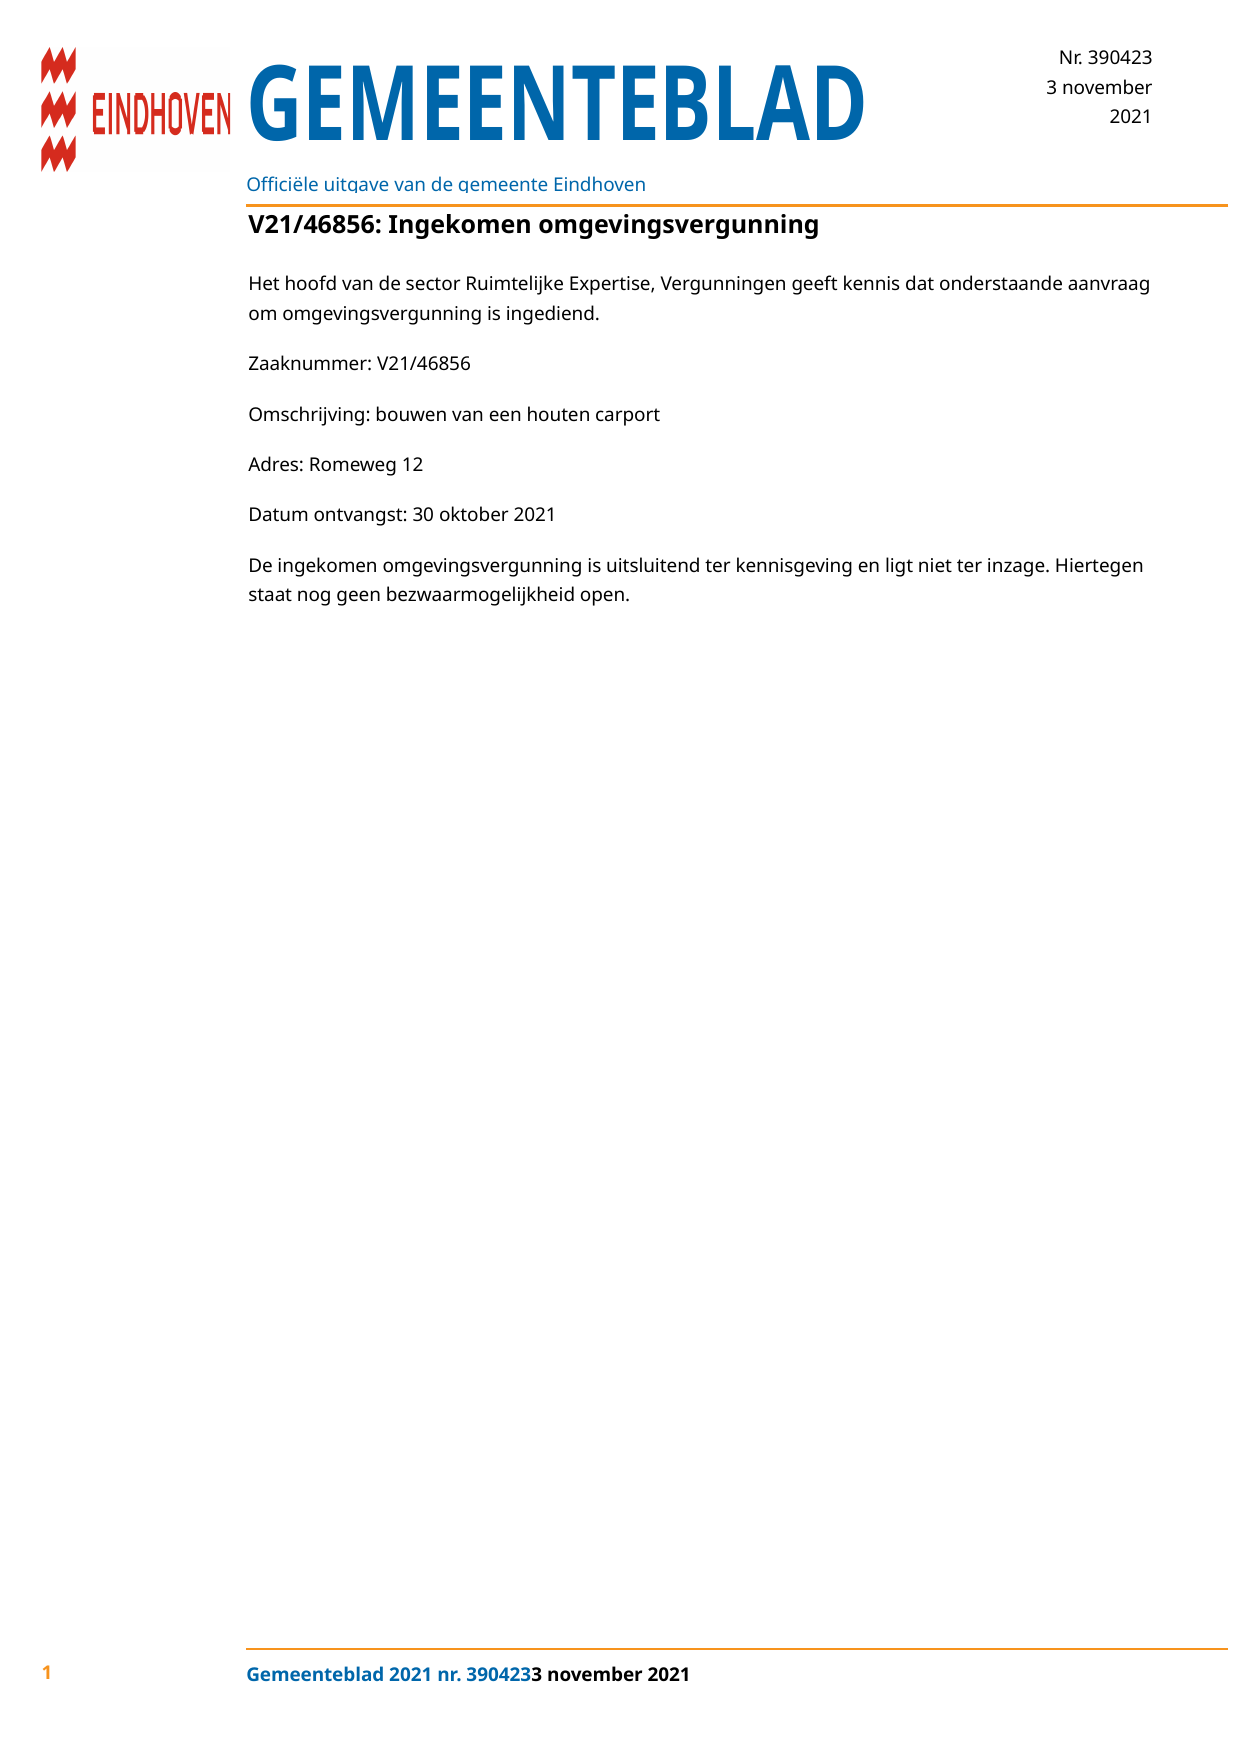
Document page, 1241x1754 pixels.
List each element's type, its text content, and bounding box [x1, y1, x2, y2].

text Datum ontvangst: 30 oktober 2021 [248, 502, 1152, 527]
text De ingekomen omgevingsvergunning is uitsluitend ter kennisgeving en ligt niet ter inzage. Hiertegen staat nog geen bezwaarmogelijkheid open. [248, 552, 1152, 607]
text Zaaknummer: V21/46856 [248, 350, 1152, 376]
text Het hoofd van de sector Ruimtelijke Expertise, Vergunningen geeft kennis dat onderstaande aanvraag om omgevingsvergunning is ingediend. [248, 270, 1152, 326]
text Adres: Romeweg 12 [248, 451, 1152, 477]
picture [41, 47, 231, 172]
text V21/46856: Ingekomen omgevingsvergunning [248, 207, 1152, 241]
text Omschrijving: bouwen van een houten carport [248, 401, 1152, 426]
